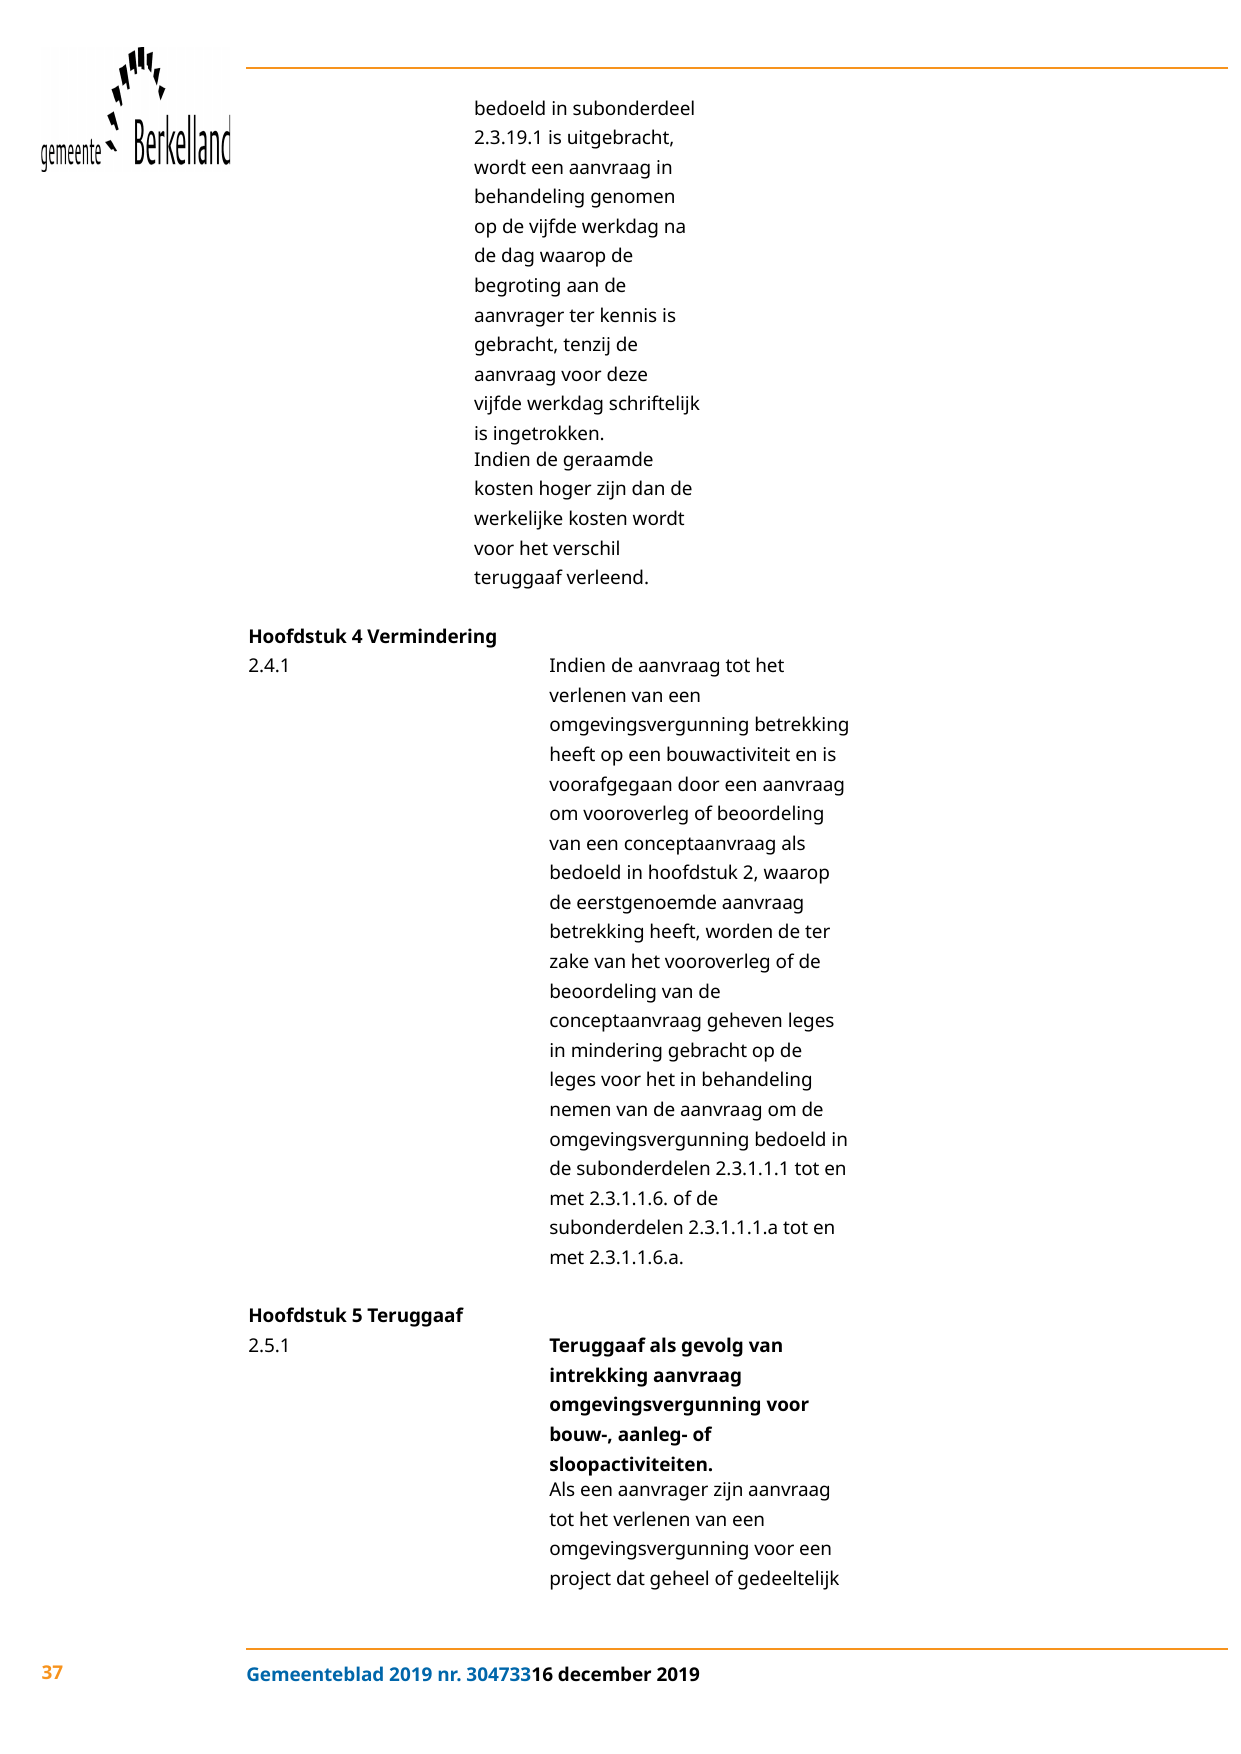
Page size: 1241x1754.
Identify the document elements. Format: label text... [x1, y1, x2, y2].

table_cell Indien de geraamde kosten hoger zijn dan de werkelijke kosten wordt voor het verschil teruggaaf verleend. [474, 446, 700, 590]
table_header 2.5.1 [248, 1333, 549, 1476]
table_header 2.4.1 [248, 653, 549, 1270]
table_cell [700, 446, 926, 590]
table_header [850, 1333, 1152, 1476]
table_cell [248, 95, 474, 590]
table_cell [850, 1476, 1152, 1591]
table_cell [700, 95, 926, 446]
table_header [850, 653, 1152, 1270]
table_header Teruggaaf als gevolg van intrekking aanvraag omgevingsvergunning voor bouw-, aanleg- of sloopactiviteiten. [549, 1333, 850, 1476]
text Hoofdstuk 5 Teruggaaf [248, 1303, 1152, 1328]
table_cell bedoeld in subonderdeel 2.3.19.1 is uitgebracht, wordt een aanvraag in behandeling genomen op de vijfde werkdag na de dag waarop de begroting aan de aanvrager ter kennis is gebracht, tenzij de aanvraag voor deze vijfde werkdag schriftelijk is ingetrokken. [474, 95, 700, 446]
picture [41, 47, 231, 172]
table_cell Als een aanvrager zijn aanvraag tot het verlenen van een omgevingsvergunning voor een project dat geheel of gedeeltelijk [549, 1476, 850, 1591]
table_cell [248, 1476, 549, 1591]
table_header Indien de aanvraag tot het verlenen van een omgevingsvergunning betrekking heeft op een bouwactiviteit en is voorafgegaan door een aanvraag om vooroverleg of beoordeling van een conceptaanvraag als bedoeld in hoofdstuk 2, waarop de eerstgenoemde aanvraag betrekking heeft, worden de ter zake van het vooroverleg of de beoordeling van de conceptaanvraag geheven leges in mindering gebracht op de leges voor het in behandeling nemen van de aanvraag om de omgevingsvergunning bedoeld in de subonderdelen 2.3.1.1.1 tot en met 2.3.1.1.6. of de subonderdelen 2.3.1.1.1.a tot en met 2.3.1.1.6.a. [549, 653, 850, 1270]
text Hoofdstuk 4 Vermindering [248, 623, 1152, 648]
